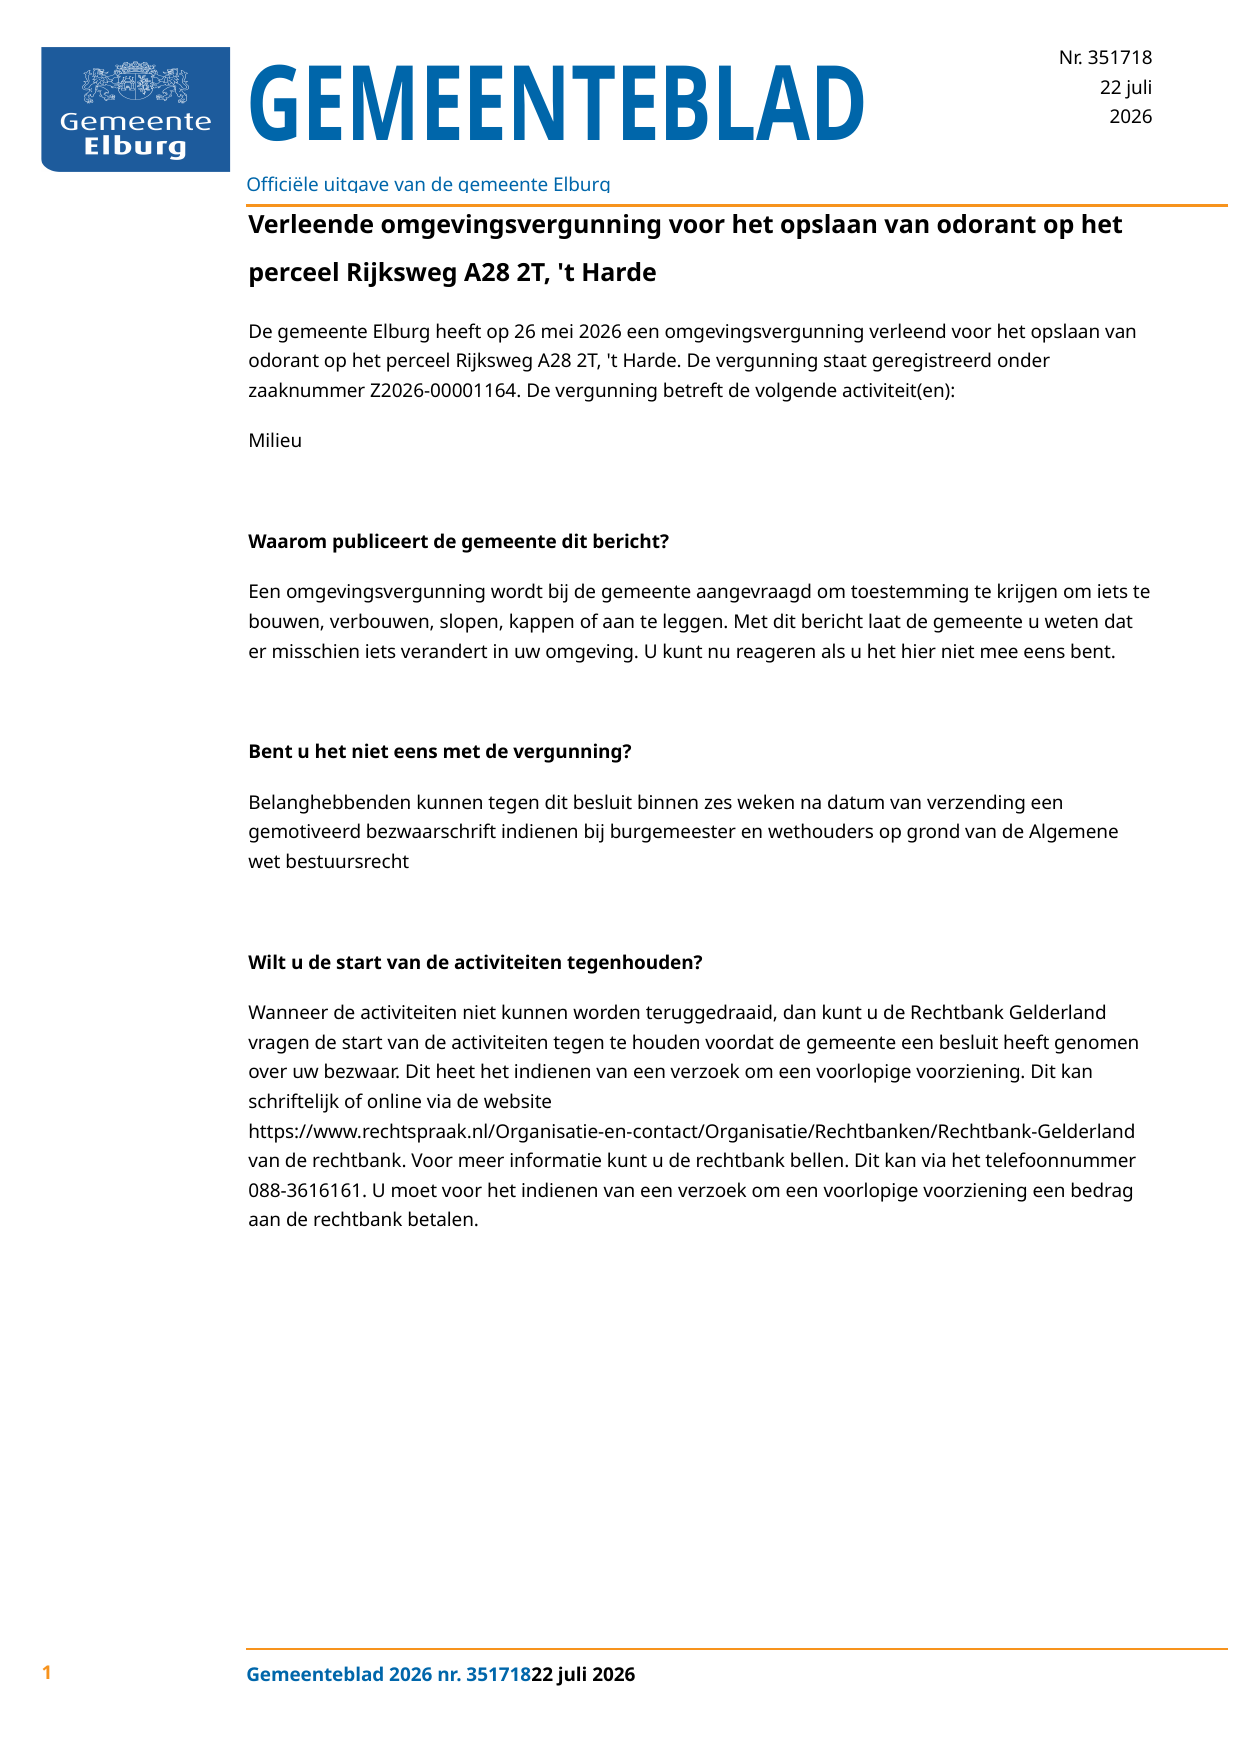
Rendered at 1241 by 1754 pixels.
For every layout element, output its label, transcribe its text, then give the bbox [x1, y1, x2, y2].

text Milieu [248, 427, 1152, 453]
text Verleende omgevingsvergunning voor het opslaan van odorant op het perceel Rijksweg A28 2T, 't Harde [248, 207, 1152, 288]
text Bent u het niet eens met de vergunning? [248, 739, 1152, 764]
text De gemeente Elburg heeft op 26 mei 2026 een omgevingsvergunning verleend voor het opslaan van odorant op het perceel Rijksweg A28 2T, 't Harde. De vergunning staat geregistreerd onder zaaknummer Z2026-00001164. De vergunning betreft de volgende activiteit(en): [248, 318, 1152, 403]
text Belanghebbenden kunnen tegen dit besluit binnen zes weken na datum van verzending een gemotiveerd bezwaarschrift indienen bij burgemeester en wethouders op grond van de Algemene wet bestuursrecht [248, 789, 1152, 874]
text Wanneer de activiteiten niet kunnen worden teruggedraaid, dan kunt u de Rechtbank Gelderland vragen de start van de activiteiten tegen te houden voordat de gemeente een besluit heeft genomen over uw bezwaar. Dit heet het indienen van een verzoek om een voorlopige voorziening. Dit kan schriftelijk of online via de website https://www.rechtspraak.nl/Organisatie-en-contact/Organisatie/Rechtbanken/Rechtbank-Gelderland van de rechtbank. Voor meer informatie kunt u de rechtbank bellen. Dit kan via het telefoonnummer 088-3616161. U moet voor het indienen van een verzoek om een voorlopige voorziening een bedrag aan de rechtbank betalen. [248, 999, 1152, 1232]
text Wilt u de start van de activiteiten tegenhouden? [248, 949, 1152, 975]
text Een omgevingsvergunning wordt bij de gemeente aangevraagd om toestemming te krijgen om iets te bouwen, verbouwen, slopen, kappen of aan te leggen. Met dit bericht laat de gemeente u weten dat er misschien iets verandert in uw omgeving. U kunt nu reageren als u het hier niet mee eens bent. [248, 579, 1152, 664]
text Waarom publiceert de gemeente dit bericht? [248, 528, 1152, 554]
picture [41, 47, 231, 172]
